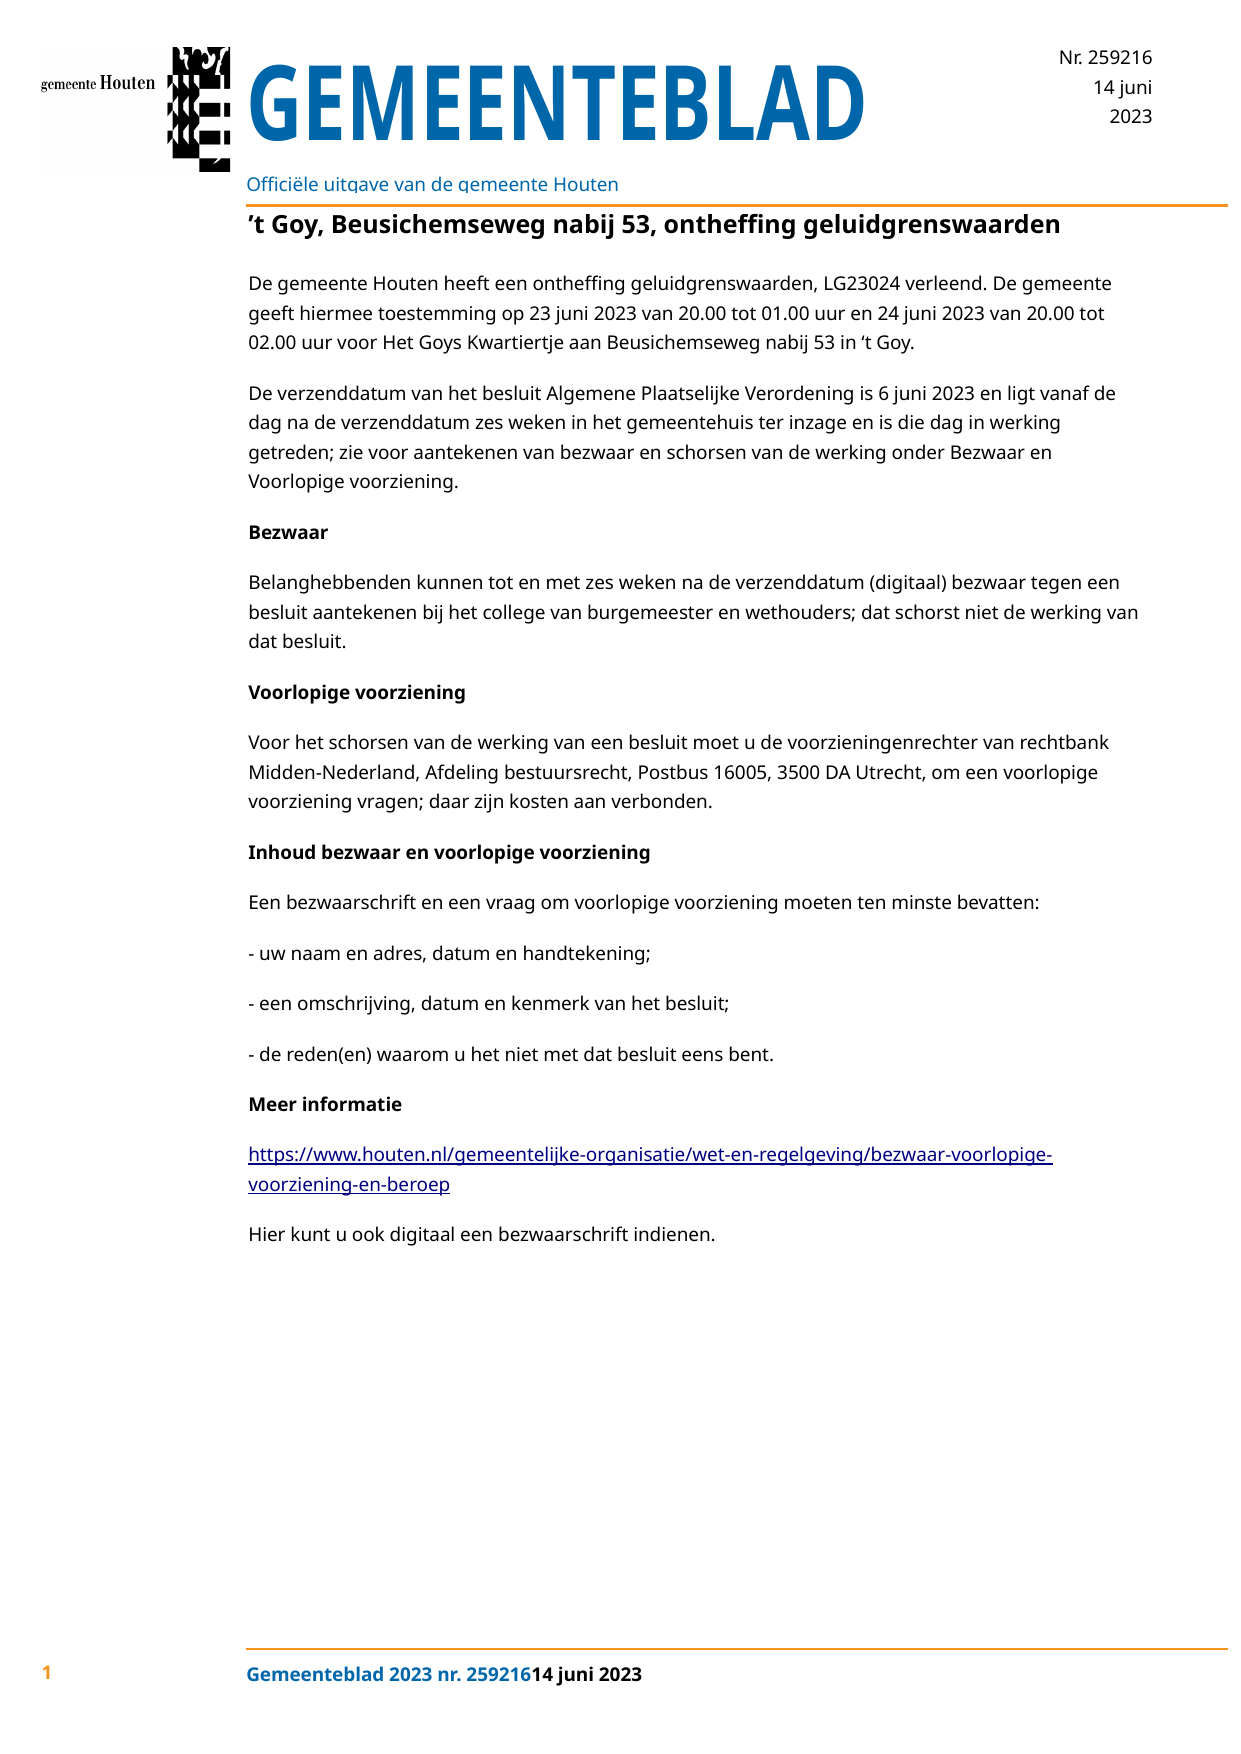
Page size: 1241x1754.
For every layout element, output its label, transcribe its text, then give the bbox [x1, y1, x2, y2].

text Hier kunt u ook digitaal een bezwaarschrift indienen. [248, 1222, 1152, 1247]
text Meer informatie [248, 1091, 1152, 1117]
text Inhoud bezwaar en voorlopige voorziening [248, 839, 1152, 865]
text https://www.houten.nl/gemeentelijke-organisatie/wet-en-regelgeving/bezwaar-voorlopige-voorziening-en-beroep [248, 1142, 1152, 1197]
text Bezwaar [248, 519, 1152, 545]
text ’t Goy, Beusichemseweg nabij 53, ontheffing geluidgrenswaarden [248, 207, 1152, 241]
text - uw naam en adres, datum en handtekening; [248, 940, 1152, 966]
text - een omschrijving, datum en kenmerk van het besluit; [248, 990, 1152, 1016]
text De verzenddatum van het besluit Algemene Plaatselijke Verordening is 6 juni 2023 en ligt vanaf de dag na de verzenddatum zes weken in het gemeentehuis ter inzage en is die dag in werking getreden; zie voor aantekenen van bezwaar en schorsen van de werking onder Bezwaar en Voorlopige voorziening. [248, 380, 1152, 494]
text Voor het schorsen van de werking van een besluit moet u de voorzieningenrechter van rechtbank Midden-Nederland, Afdeling bestuursrecht, Postbus 16005, 3500 DA Utrecht, om een voorlopige voorziening vragen; daar zijn kosten aan verbonden. [248, 729, 1152, 814]
text Een bezwaarschrift en een vraag om voorlopige voorziening moeten ten minste bevatten: [248, 889, 1152, 915]
text Voorlopige voorziening [248, 679, 1152, 705]
text De gemeente Houten heeft een ontheffing geluidgrenswaarden, LG23024 verleend. De gemeente geeft hiermee toestemming op 23 juni 2023 van 20.00 tot 01.00 uur en 24 juni 2023 van 20.00 tot 02.00 uur voor Het Goys Kwartiertje aan Beusichemseweg nabij 53 in ‘t Goy. [248, 270, 1152, 355]
text - de reden(en) waarom u het niet met dat besluit eens bent. [248, 1041, 1152, 1066]
text Belanghebbenden kunnen tot en met zes weken na de verzenddatum (digitaal) bezwaar tegen een besluit aantekenen bij het college van burgemeester en wethouders; dat schorst niet de werking van dat besluit. [248, 569, 1152, 654]
picture [41, 47, 231, 172]
